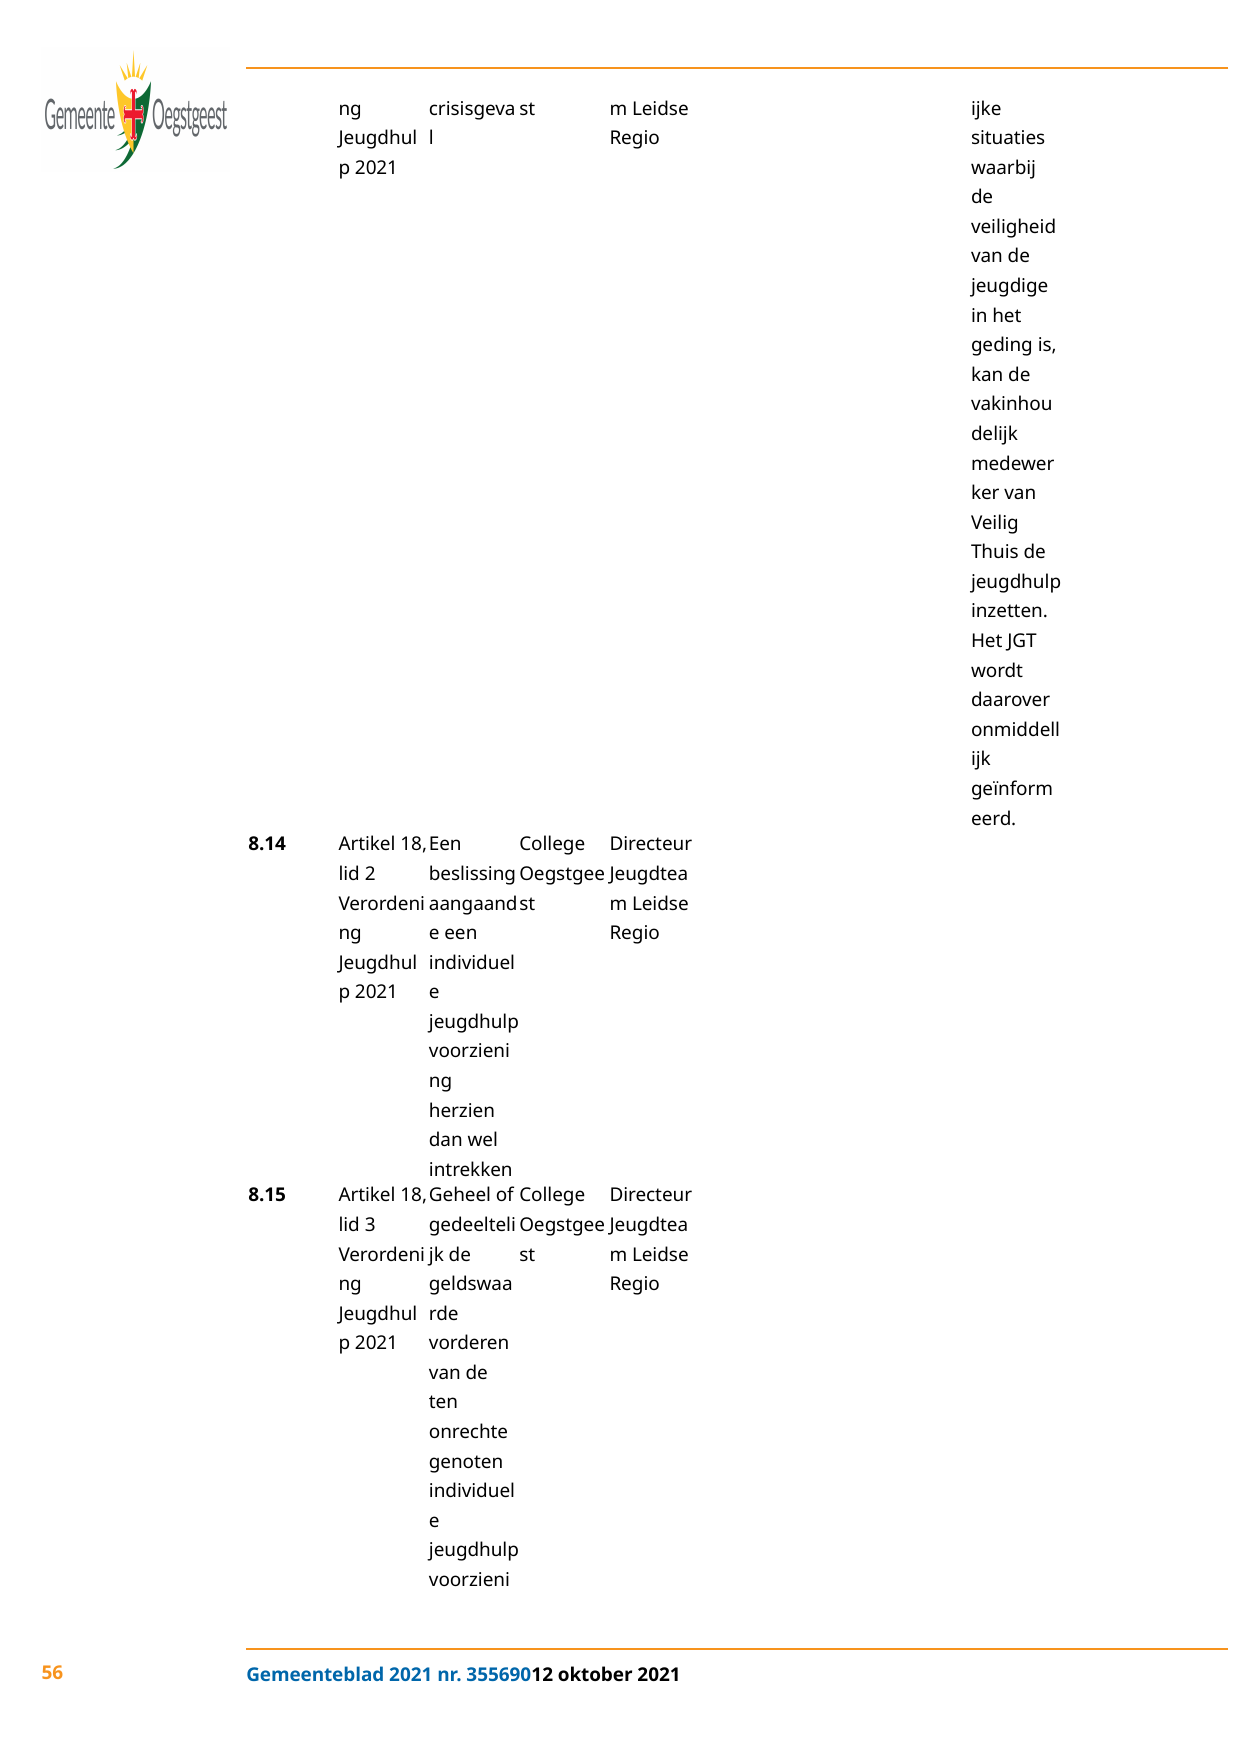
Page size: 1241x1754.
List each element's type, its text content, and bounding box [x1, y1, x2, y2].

table_cell m Leidse Regio [609, 95, 700, 831]
table_cell ijke situaties waarbij de veiligheid van de jeugdige in het geding is, kan de vakinhoudelijk medewerker van Veilig Thuis de jeugdhulp inzetten. Het JGT wordt daarover onmiddellijk geïnformeerd. [971, 95, 1061, 831]
table_cell [881, 1182, 971, 1592]
table_cell Directeur Jeugdteam Leidse Regio [609, 831, 700, 1182]
table_cell [1061, 1208, 1152, 1592]
table_cell [1061, 1182, 1152, 1207]
table_cell College Oegstgeest [519, 831, 609, 1182]
table_cell Artikel 18, lid 2 Verordening Jeugdhulp 2021 [338, 831, 429, 1182]
table_cell Artikel 18, lid 3 Verordening Jeugdhulp 2021 [338, 1182, 429, 1592]
table_cell Een beslissing aangaande een individuele jeugdhulpvoorziening herzien dan wel intrekken [429, 831, 519, 1182]
picture [41, 47, 231, 172]
table_cell College Oegstgeest [519, 1182, 609, 1592]
table_cell [248, 95, 338, 831]
table_cell [790, 831, 881, 1182]
table_cell [700, 95, 790, 831]
table_cell [1061, 95, 1152, 831]
table_cell [971, 1182, 1061, 1592]
table_cell Geheel of gedeeltelijk de geldswaarde vorderen van de ten onrechte genoten individuele jeugdhulpvoorzieni [429, 1182, 519, 1592]
table_cell [881, 95, 971, 831]
table_cell [700, 831, 790, 1182]
table_cell 8.15 [248, 1182, 338, 1592]
table_cell st [519, 95, 609, 831]
table_cell crisisgeval [429, 95, 519, 831]
table_cell [1061, 831, 1152, 1182]
table_cell ng Jeugdhulp 2021 [338, 95, 429, 831]
table_cell [700, 1182, 790, 1592]
table_cell [881, 831, 971, 1182]
table_cell [790, 95, 881, 831]
table_cell 8.14 [248, 831, 338, 1182]
table_cell [790, 1182, 881, 1592]
table_cell [971, 831, 1061, 1182]
table_cell Directeur Jeugdteam Leidse Regio [609, 1182, 700, 1592]
